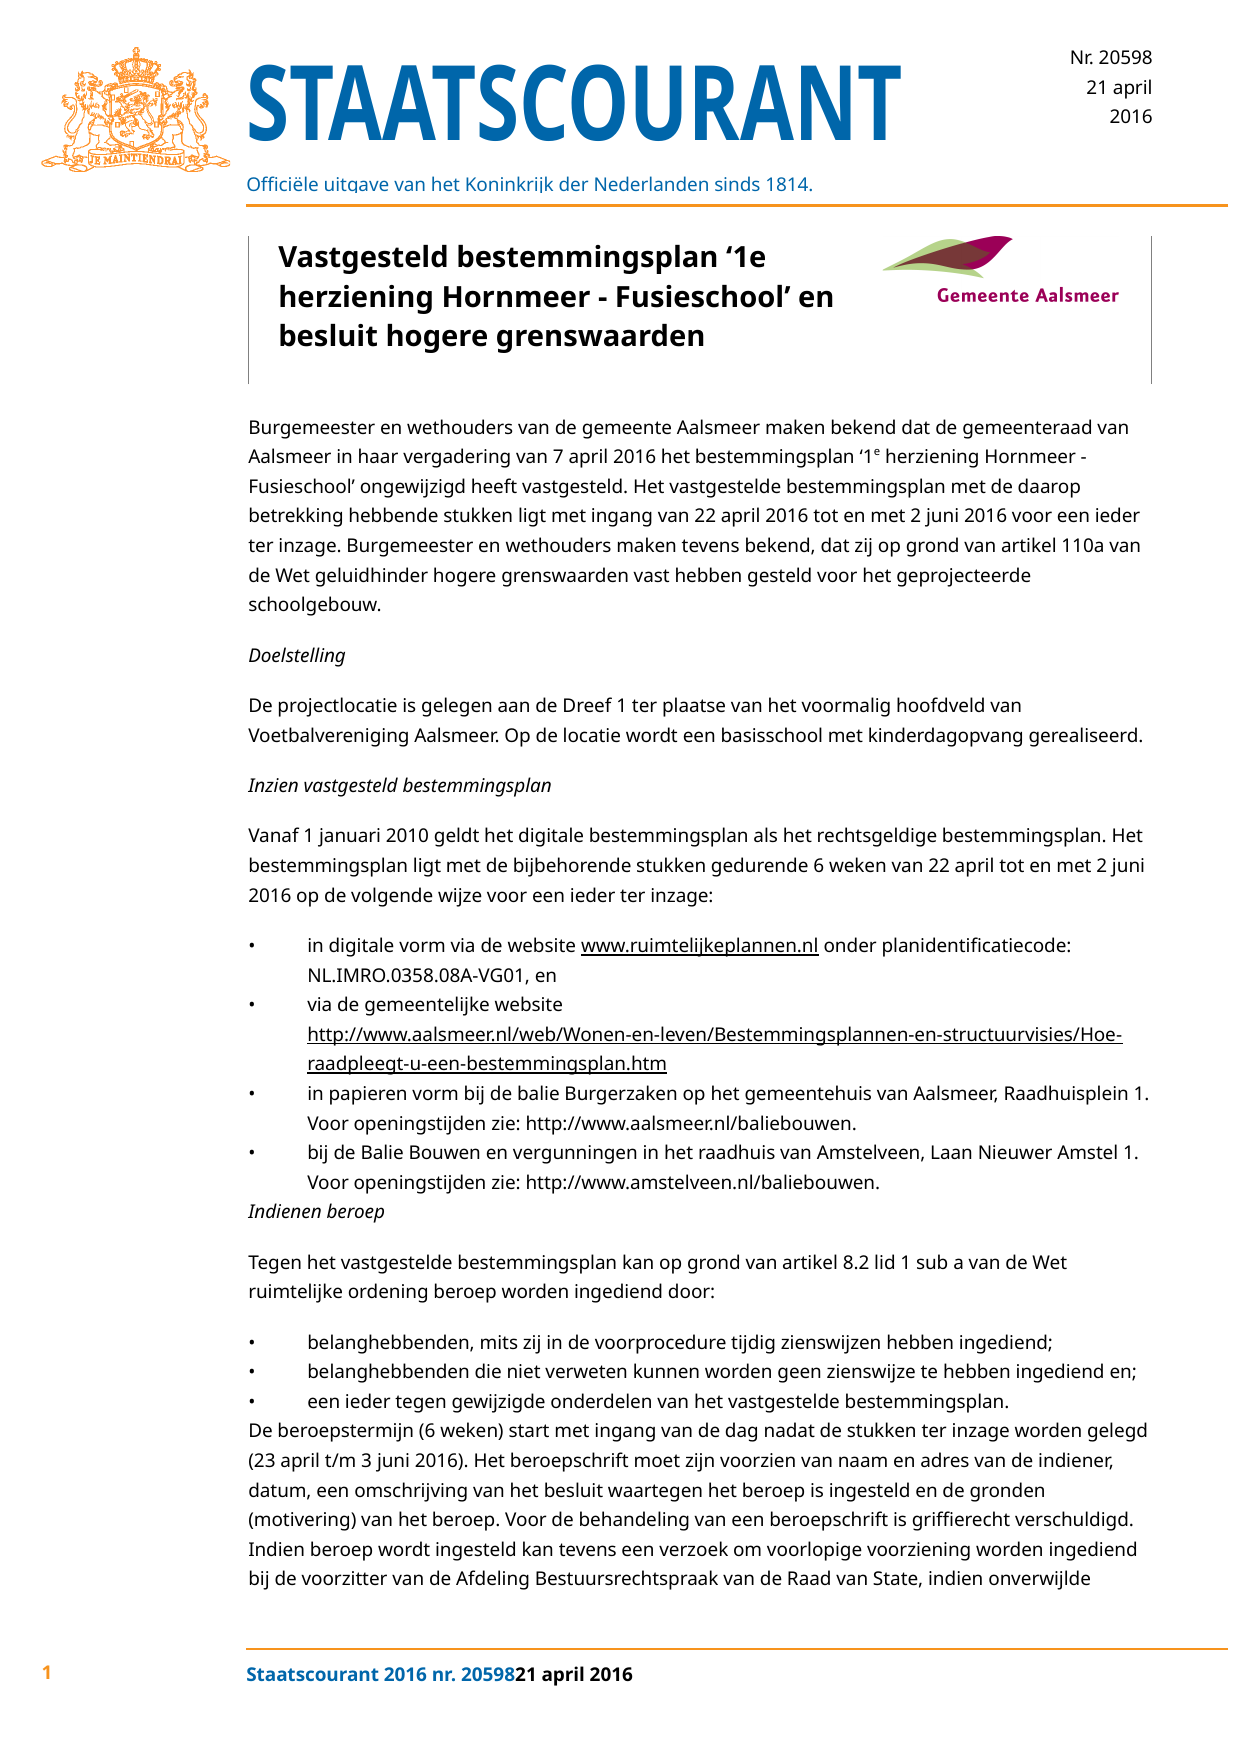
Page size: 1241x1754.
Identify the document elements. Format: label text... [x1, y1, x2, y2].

text Inzien vastgesteld bestemmingsplan [248, 772, 1152, 798]
list in digitale vorm via de website www.ruimtelijkeplannen.nl onder planidentificatiecode: NL.IMRO.0358.08A-VG01, en [248, 932, 1152, 988]
text Indienen beroep [248, 1198, 1152, 1224]
picture [41, 47, 231, 172]
picture [882, 236, 1119, 302]
list via de gemeentelijke website http://www.aalsmeer.nl/web/Wonen-en-leven/Bestemmingsplannen-en-structuurvisies/Hoe-raadpleegt-u-een-bestemmingsplan.htm [248, 991, 1152, 1076]
list bij de Balie Bouwen en vergunningen in het raadhuis van Amstelveen, Laan Nieuwer Amstel 1. Voor openingstijden zie: http://www.amstelveen.nl/baliebouwen. [248, 1139, 1152, 1195]
text De beroepstermijn (6 weken) start met ingang van de dag nadat de stukken ter inzage worden gelegd (23 april t/m 3 juni 2016). Het beroepschrift moet zijn voorzien van naam en adres van de indiener, datum, een omschrijving van het besluit waartegen het beroep is ingesteld en de gronden (motivering) van het beroep. Voor de behandeling van een beroepschrift is griffierecht verschuldigd. Indien beroep wordt ingesteld kan tevens een verzoek om voorlopige voorziening worden ingediend bij de voorzitter van de Afdeling Bestuursrechtspraak van de Raad van State, indien onverwijlde [248, 1418, 1152, 1591]
text De projectlocatie is gelegen aan de Dreef 1 ter plaatse van het voormalig hoofdveld van Voetbalvereniging Aalsmeer. Op de locatie wordt een basisschool met kinderdagopvang gerealiseerd. [248, 692, 1152, 748]
table_header Vastgesteld bestemmingsplan ‘1e herziening Hornmeer - Fusieschool’ en besluit hogere grenswaarden [249, 236, 850, 384]
table_header [850, 236, 1151, 384]
list in papieren vorm bij de balie Burgerzaken op het gemeentehuis van Aalsmeer, Raadhuisplein 1. Voor openingstijden zie: http://www.aalsmeer.nl/baliebouwen. [248, 1080, 1152, 1136]
list belanghebbenden, mits zij in de voorprocedure tijdig zienswijzen hebben ingediend; [248, 1329, 1152, 1355]
list belanghebbenden die niet verweten kunnen worden geen zienswijze te hebben ingediend en; [248, 1358, 1152, 1384]
list een ieder tegen gewijzigde onderdelen van het vastgestelde bestemmingsplan. [248, 1388, 1152, 1414]
text Vanaf 1 januari 2010 geldt het digitale bestemmingsplan als het rechtsgeldige bestemmingsplan. Het bestemmingsplan ligt met de bijbehorende stukken gedurende 6 weken van 22 april tot en met 2 juni 2016 op de volgende wijze voor een ieder ter inzage: [248, 823, 1152, 908]
text Doelstelling [248, 642, 1152, 668]
text Burgemeester en wethouders van de gemeente Aalsmeer maken bekend dat de gemeenteraad van Aalsmeer in haar vergadering van 7 april 2016 het bestemmingsplan ‘1e herziening Hornmeer - Fusieschool’ ongewijzigd heeft vastgesteld. Het vastgestelde bestemmingsplan met de daarop betrekking hebbende stukken ligt met ingang van 22 april 2016 tot en met 2 juni 2016 voor een ieder ter inzage. Burgemeester en wethouders maken tevens bekend, dat zij op grond van artikel 110a van de Wet geluidhinder hogere grenswaarden vast hebben gesteld voor het geprojecteerde schoolgebouw. [248, 414, 1152, 617]
text Tegen het vastgestelde bestemmingsplan kan op grond van artikel 8.2 lid 1 sub a van de Wet ruimtelijke ordening beroep worden ingediend door: [248, 1249, 1152, 1304]
